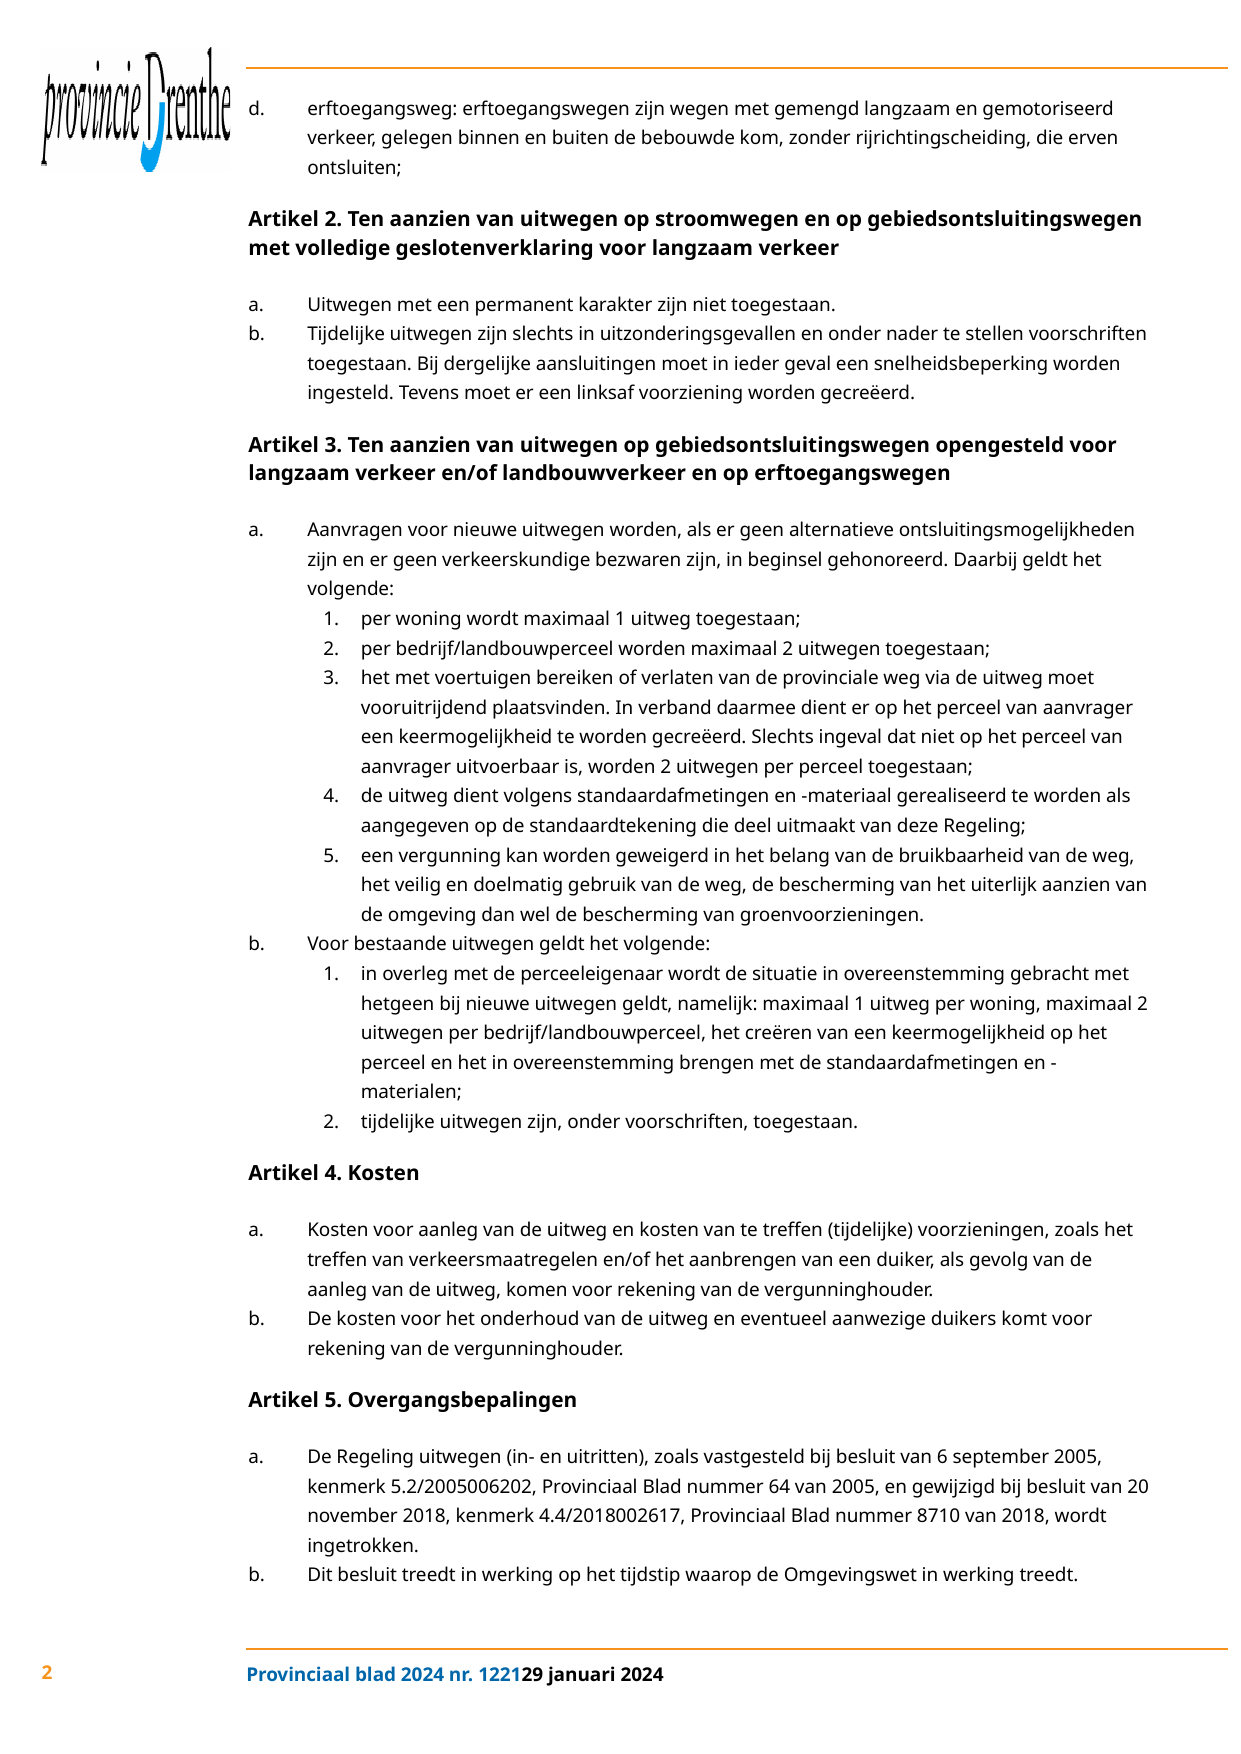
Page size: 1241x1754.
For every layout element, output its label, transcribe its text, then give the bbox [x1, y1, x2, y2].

list Dit besluit treedt in werking op het tijdstip waarop de Omgevingswet in werking treedt. [248, 1562, 1152, 1587]
list de uitweg dient volgens standaardafmetingen en -materiaal gerealiseerd te worden als aangegeven op de standaardtekening die deel uitmaakt van deze Regeling; [323, 783, 1152, 838]
list per woning wordt maximaal 1 uitweg toegestaan; [323, 605, 1152, 631]
picture [41, 47, 231, 172]
list De kosten voor het onderhoud van de uitweg en eventueel aanwezige duikers komt voor rekening van de vergunninghouder. [248, 1305, 1152, 1361]
list Voor bestaande uitwegen geldt het volgende: [248, 931, 1152, 956]
list Tijdelijke uitwegen zijn slechts in uitzonderingsgevallen en onder nader te stellen voorschriften toegestaan. Bij dergelijke aansluitingen moet in ieder geval een snelheidsbeperking worden ingesteld. Tevens moet er een linksaf voorziening worden gecreëerd. [248, 320, 1152, 405]
list Kosten voor aanleg van de uitweg en kosten van te treffen (tijdelijke) voorzieningen, zoals het treffen van verkeersmaatregelen en/of het aanbrengen van een duiker, als gevolg van de aanleg van de uitweg, komen voor rekening van de vergunninghouder. [248, 1217, 1152, 1301]
list erftoegangsweg: erftoegangswegen zijn wegen met gemengd langzaam en gemotoriseerd verkeer, gelegen binnen en buiten de bebouwde kom, zonder rijrichtingscheiding, die erven ontsluiten; [248, 95, 1152, 180]
list De Regeling uitwegen (in- en uitritten), zoals vastgesteld bij besluit van 6 september 2005, kenmerk 5.2/2005006202, Provinciaal Blad nummer 64 van 2005, en gewijzigd bij besluit van 20 november 2018, kenmerk 4.4/2018002617, Provinciaal Blad nummer 8710 van 2018, wordt ingetrokken. [248, 1443, 1152, 1558]
text Artikel 2. Ten aanzien van uitwegen op stroomwegen en op gebiedsontsluitingswegen met volledige geslotenverklaring voor langzaam verkeer [248, 204, 1152, 261]
list het met voertuigen bereiken of verlaten van de provinciale weg via de uitweg moet vooruitrijdend plaatsvinden. In verband daarmee dient er op het perceel van aanvrager een keermogelijkheid te worden gecreëerd. Slechts ingeval dat niet op het perceel van aanvrager uitvoerbaar is, worden 2 uitwegen per perceel toegestaan; [323, 664, 1152, 779]
list Uitwegen met een permanent karakter zijn niet toegestaan. [248, 291, 1152, 317]
list in overleg met de perceeleigenaar wordt de situatie in overeenstemming gebracht met hetgeen bij nieuwe uitwegen geldt, namelijk: maximaal 1 uitweg per woning, maximaal 2 uitwegen per bedrijf/landbouwperceel, het creëren van een keermogelijkheid op het perceel en het in overeenstemming brengen met de standaardafmetingen en -materialen; [323, 960, 1152, 1104]
text Artikel 5. Overgangsbepalingen [248, 1385, 1152, 1414]
list per bedrijf/landbouwperceel worden maximaal 2 uitwegen toegestaan; [323, 635, 1152, 661]
text Artikel 3. Ten aanzien van uitwegen op gebiedsontsluitingswegen opengesteld voor langzaam verkeer en/of landbouwverkeer en op erftoegangswegen [248, 430, 1152, 487]
list een vergunning kan worden geweigerd in het belang van de bruikbaarheid van de weg, het veilig en doelmatig gebruik van de weg, de bescherming van het uiterlijk aanzien van de omgeving dan wel de bescherming van groenvoorzieningen. [323, 842, 1152, 927]
text Artikel 4. Kosten [248, 1158, 1152, 1187]
list tijdelijke uitwegen zijn, onder voorschriften, toegestaan. [323, 1108, 1152, 1134]
list Aanvragen voor nieuwe uitwegen worden, als er geen alternatieve ontsluitingsmogelijkheden zijn en er geen verkeerskundige bezwaren zijn, in beginsel gehonoreerd. Daarbij geldt het volgende: [248, 516, 1152, 601]
